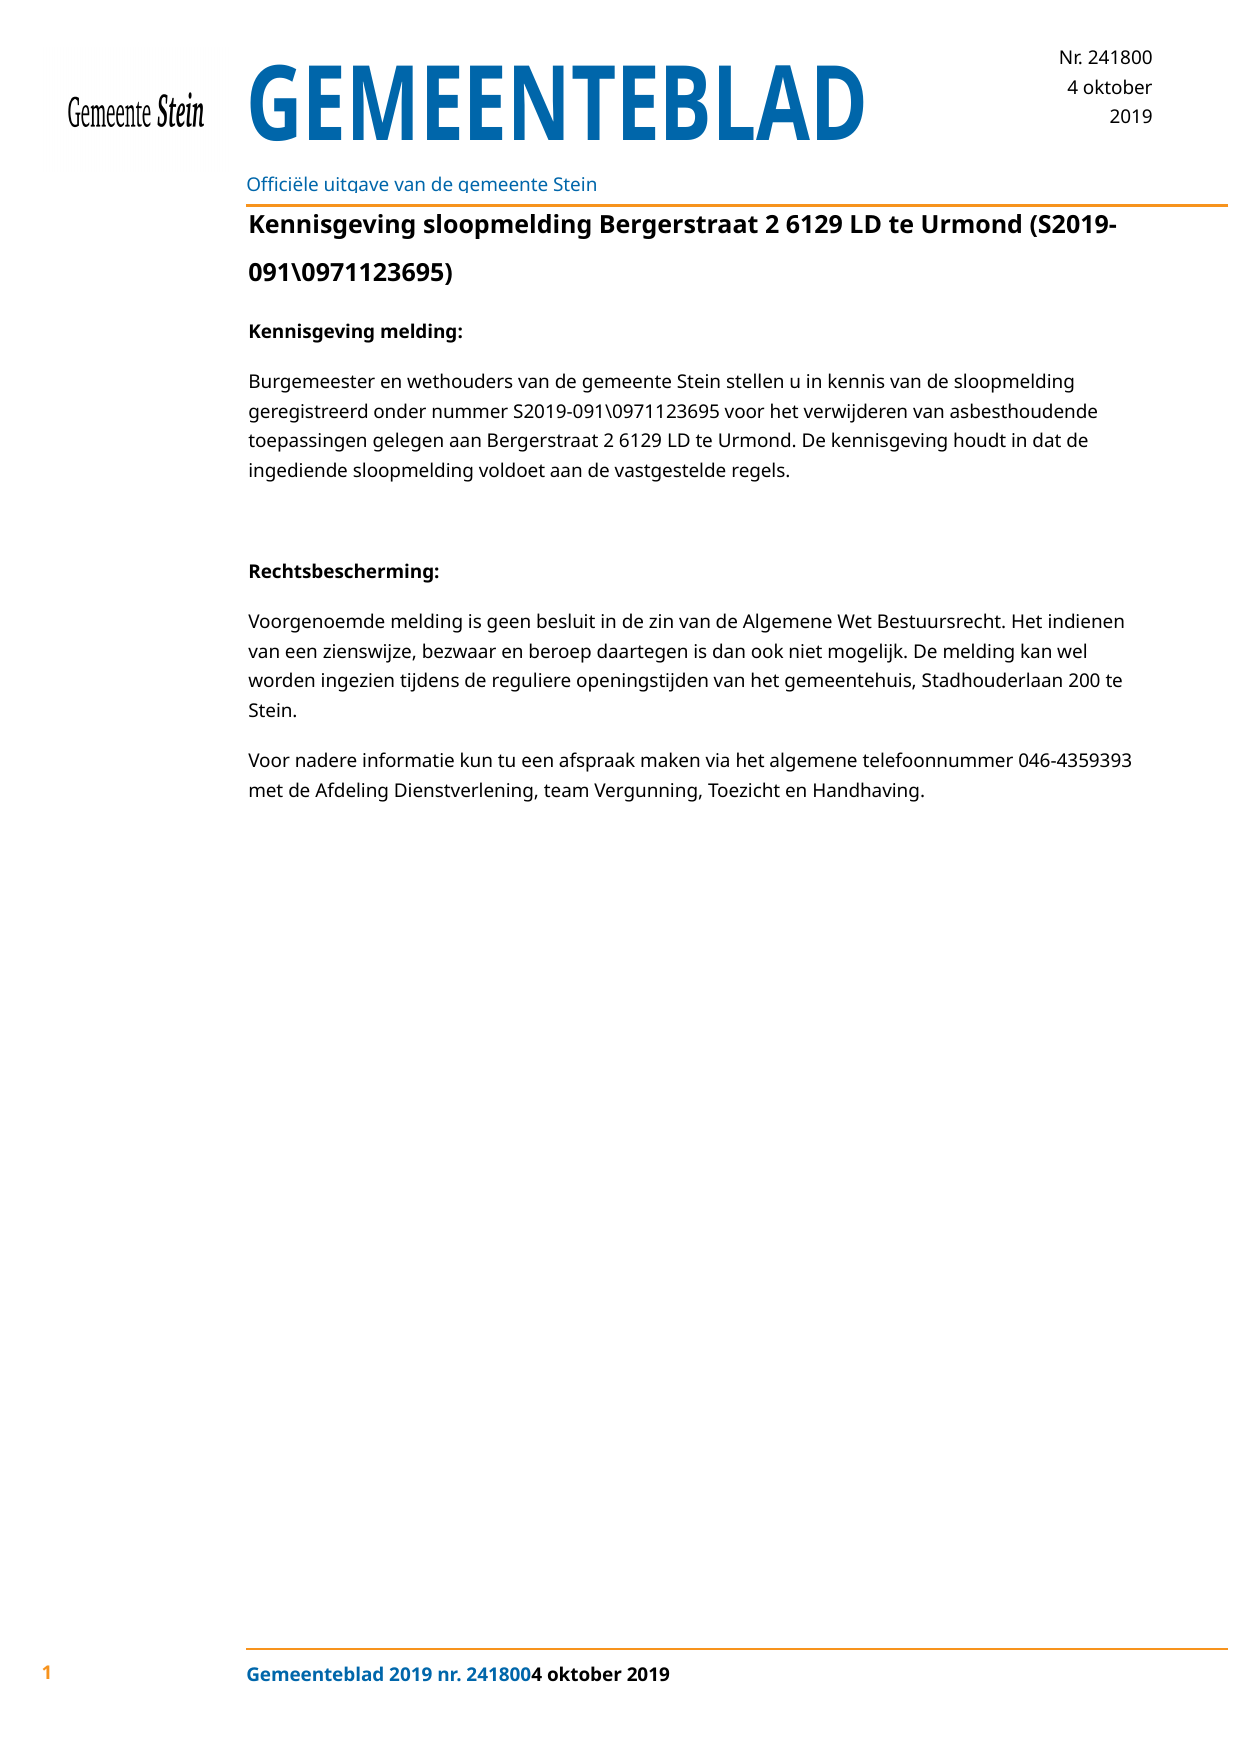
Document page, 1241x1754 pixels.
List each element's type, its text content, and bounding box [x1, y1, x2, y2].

text Kennisgeving melding: [248, 318, 1152, 344]
text Burgemeester en wethouders van de gemeente Stein stellen u in kennis van de sloopmelding geregistreerd onder nummer S2019-091\0971123695 voor het verwijderen van asbesthoudende toepassingen gelegen aan Bergerstraat 2 6129 LD te Urmond. De kennisgeving houdt in dat de ingediende sloopmelding voldoet aan de vastgestelde regels. [248, 368, 1152, 483]
text Rechtsbescherming: [248, 558, 1152, 584]
picture [41, 47, 231, 172]
text Voorgenoemde melding is geen besluit in de zin van de Algemene Wet Bestuursrecht. Het indienen van een zienswijze, bezwaar en beroep daartegen is dan ook niet mogelijk. De melding kan wel worden ingezien tijdens de reguliere openingstijden van het gemeentehuis, Stadhouderlaan 200 te Stein. [248, 608, 1152, 723]
text Kennisgeving sloopmelding Bergerstraat 2 6129 LD te Urmond (S2019-091\0971123695) [248, 207, 1152, 288]
text Voor nadere informatie kun tu een afspraak maken via het algemene telefoonnummer 046-4359393 met de Afdeling Dienstverlening, team Vergunning, Toezicht en Handhaving. [248, 747, 1152, 803]
